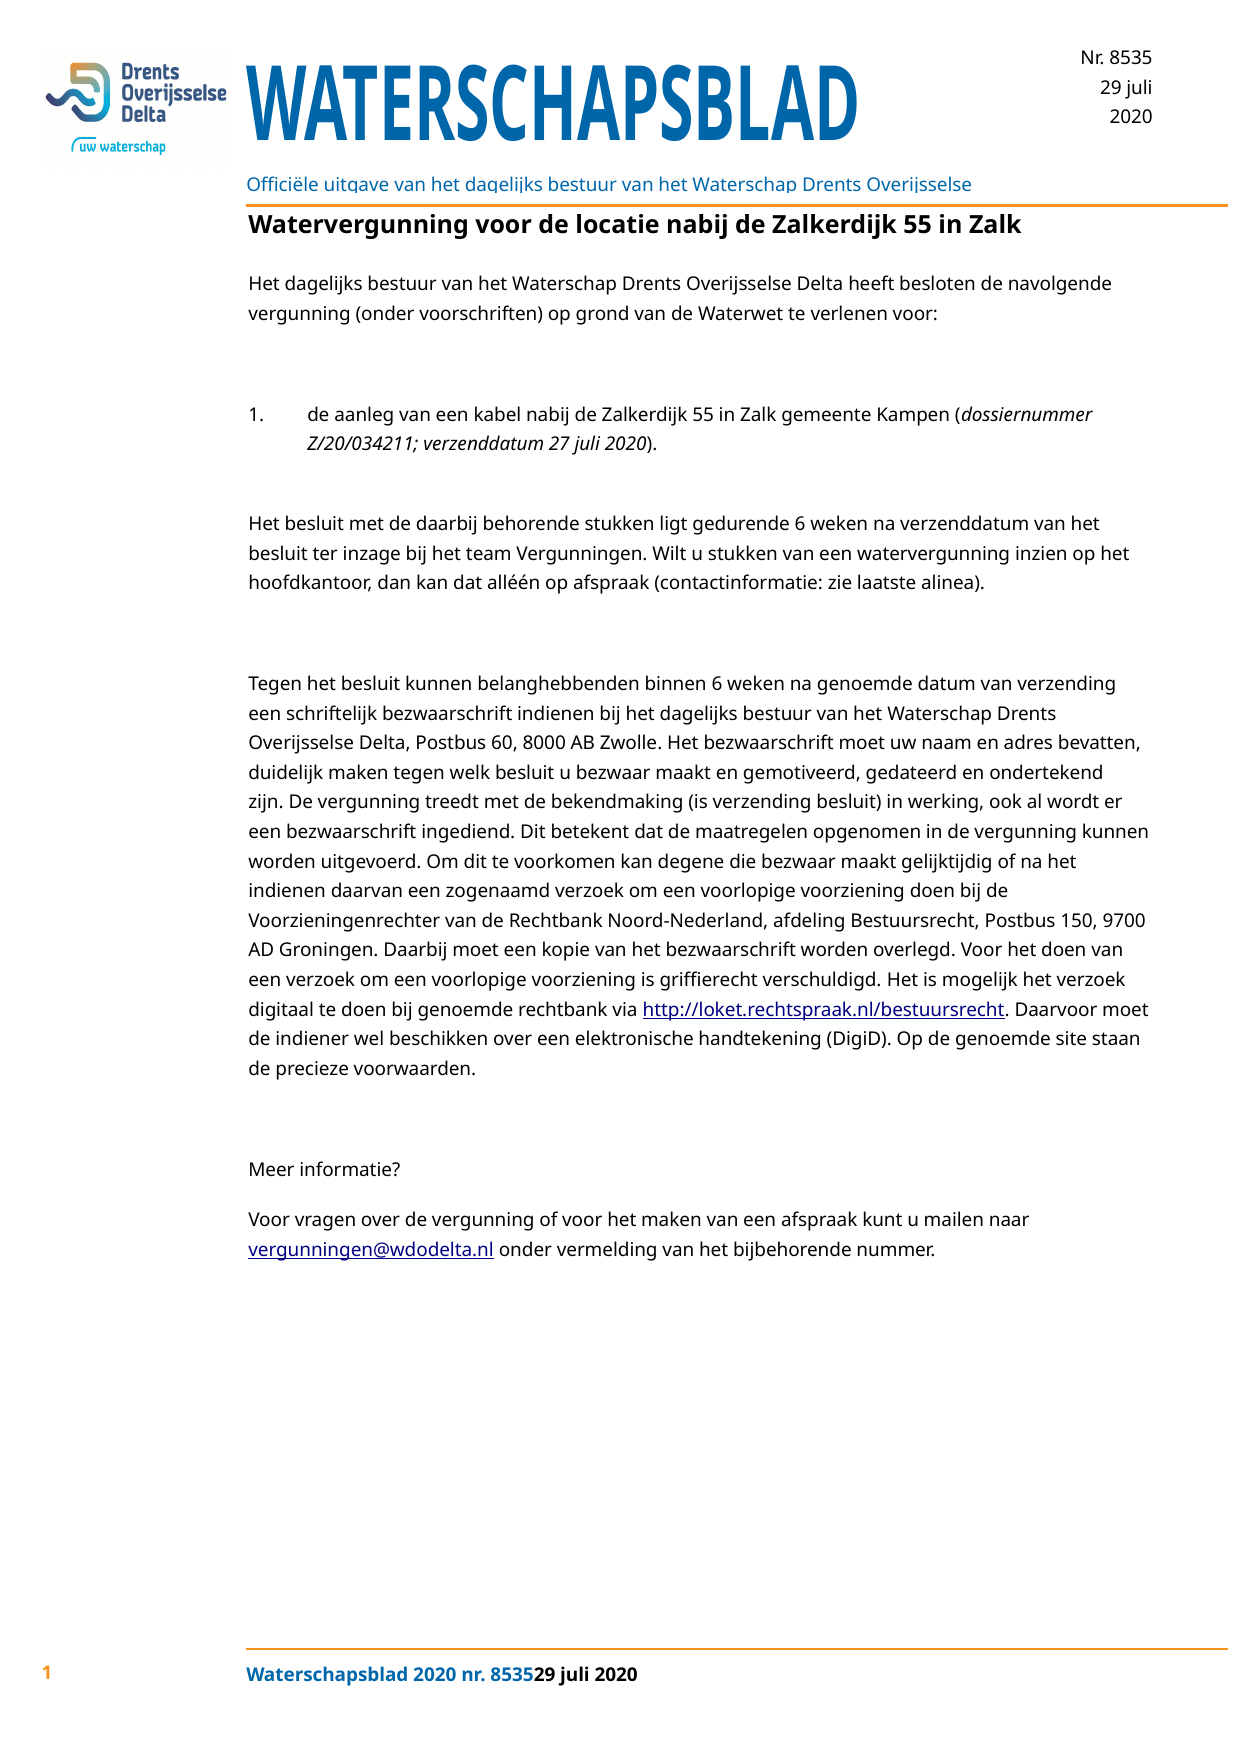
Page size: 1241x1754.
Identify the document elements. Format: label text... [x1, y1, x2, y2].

text Meer informatie? [248, 1156, 1152, 1181]
list de aanleg van een kabel nabij de Zalkerdijk 55 in Zalk gemeente Kampen (dossiernummer Z/20/034211; verzenddatum 27 juli 2020). [248, 401, 1152, 456]
text Voor vragen over de vergunning of voor het maken van een afspraak kunt u mailen naar vergunningen@wdodelta.nl onder vermelding van het bijbehorende nummer. [248, 1206, 1152, 1261]
text Het dagelijks bestuur van het Waterschap Drents Overijsselse Delta heeft besloten de navolgende vergunning (onder voorschriften) op grond van de Waterwet te verlenen voor: [248, 270, 1152, 326]
picture [41, 47, 231, 172]
text Watervergunning voor de locatie nabij de Zalkerdijk 55 in Zalk [248, 207, 1152, 241]
text Het besluit met de daarbij behorende stukken ligt gedurende 6 weken na verzenddatum van het besluit ter inzage bij het team Vergunningen. Wilt u stukken van een watervergunning inzien op het hoofdkantoor, dan kan dat alléén op afspraak (contactinformatie: zie laatste alinea). [248, 510, 1152, 595]
text Tegen het besluit kunnen belanghebbenden binnen 6 weken na genoemde datum van verzending een schriftelijk bezwaarschrift indienen bij het dagelijks bestuur van het Waterschap Drents Overijsselse Delta, Postbus 60, 8000 AB Zwolle. Het bezwaarschrift moet uw naam en adres bevatten, duidelijk maken tegen welk besluit u bezwaar maakt en gemotiveerd, gedateerd en ondertekend zijn. De vergunning treedt met de bekendmaking (is verzending besluit) in werking, ook al wordt er een bezwaarschrift ingediend. Dit betekent dat de maatregelen opgenomen in de vergunning kunnen worden uitgevoerd. Om dit te voorkomen kan degene die bezwaar maakt gelijktijdig of na het indienen daarvan een zogenaamd verzoek om een voorlopige voorziening doen bij de Voorzieningenrechter van de Rechtbank Noord-Nederland, afdeling Bestuursrecht, Postbus 150, 9700 AD Groningen. Daarbij moet een kopie van het bezwaarschrift worden overlegd. Voor het doen van een verzoek om een voorlopige voorziening is griffierecht verschuldigd. Het is mogelijk het verzoek digitaal te doen bij genoemde rechtbank via http://loket.rechtspraak.nl/bestuursrecht. Daarvoor moet de indiener wel beschikken over een elektronische handtekening (DigiD). Op de genoemde site staan de precieze voorwaarden. [248, 670, 1152, 1081]
